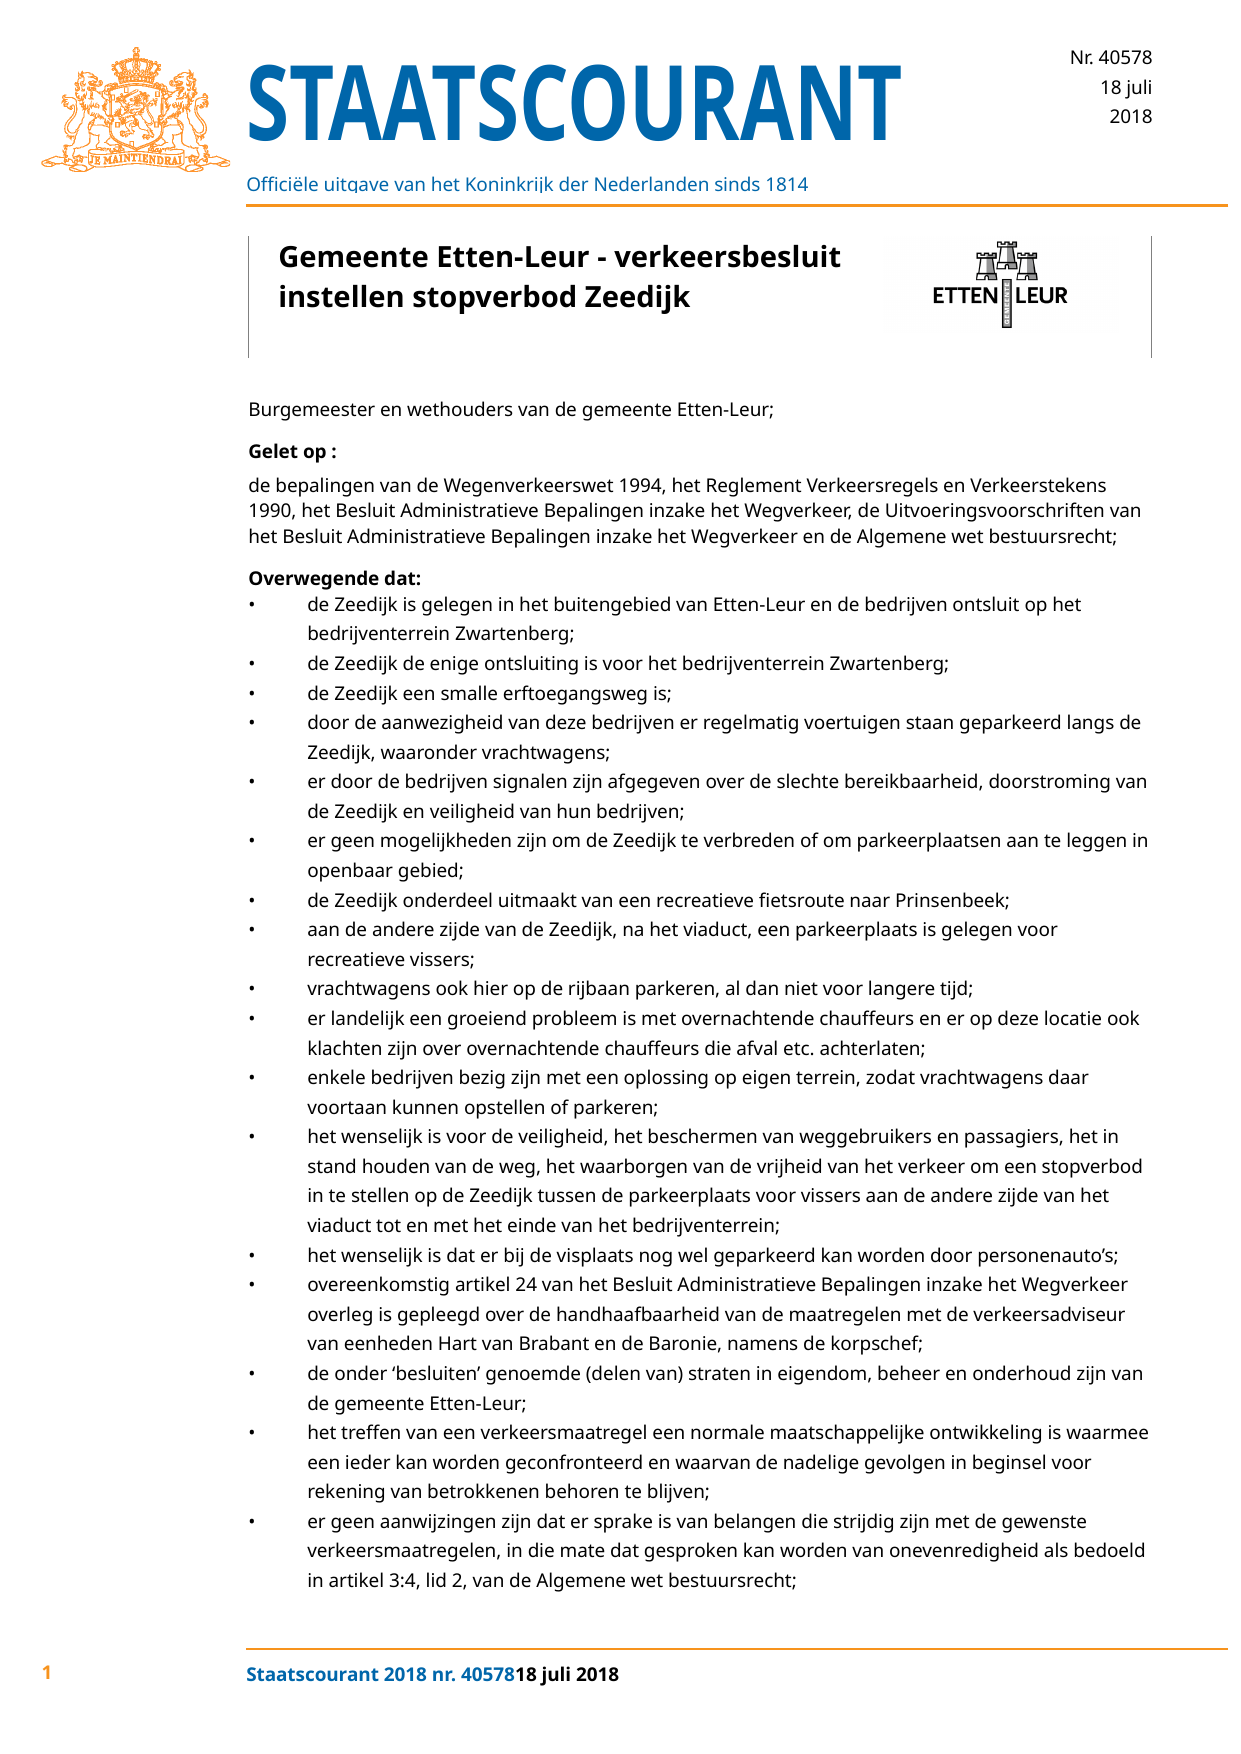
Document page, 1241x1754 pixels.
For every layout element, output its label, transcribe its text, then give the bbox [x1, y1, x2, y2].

table_header Gemeente Etten-Leur - verkeersbesluit instellen stopverbod Zeedijk [249, 236, 850, 358]
text Gelet op : [248, 438, 1152, 464]
text Overwegende dat: [248, 565, 1152, 591]
list aan de andere zijde van de Zeedijk, na het viaduct, een parkeerplaats is gelegen voor recreatieve vissers; [248, 916, 1152, 972]
table_header [850, 333, 1151, 358]
list het treffen van een verkeersmaatregel een normale maatschappelijke ontwikkeling is waarmee een ieder kan worden geconfronteerd en waarvan de nadelige gevolgen in beginsel voor rekening van betrokkenen behoren te blijven; [248, 1419, 1152, 1504]
list door de aanwezigheid van deze bedrijven er regelmatig voertuigen staan geparkeerd langs de Zeedijk, waaronder vrachtwagens; [248, 709, 1152, 765]
list de onder ‘besluiten’ genoemde (delen van) straten in eigendom, beheer en onderhoud zijn van de gemeente Etten-Leur; [248, 1360, 1152, 1416]
list de Zeedijk onderdeel uitmaakt van een recreatieve fietsroute naar Prinsenbeek; [248, 887, 1152, 913]
list overeenkomstig artikel 24 van het Besluit Administratieve Bepalingen inzake het Wegverkeer overleg is gepleegd over de handhaafbaarheid van de maatregelen met de verkeersadviseur van eenheden Hart van Brabant en de Baronie, namens de korpschef; [248, 1271, 1152, 1356]
list er geen mogelijkheden zijn om de Zeedijk te verbreden of om parkeerplaatsen aan te leggen in openbaar gebied; [248, 828, 1152, 883]
list er landelijk een groeiend probleem is met overnachtende chauffeurs en er op deze locatie ook klachten zijn over overnachtende chauffeurs die afval etc. achterlaten; [248, 1005, 1152, 1061]
list de Zeedijk de enige ontsluiting is voor het bedrijventerrein Zwartenberg; [248, 650, 1152, 676]
text de bepalingen van de Wegenverkeerswet 1994, het Reglement Verkeersregels en Verkeerstekens 1990, het Besluit Administratieve Bepalingen inzake het Wegverkeer, de Uitvoeringsvoorschriften van het Besluit Administratieve Bepalingen inzake het Wegverkeer en de Algemene wet bestuursrecht; [248, 472, 1152, 549]
list de Zeedijk een smalle erftoegangsweg is; [248, 680, 1152, 706]
list het wenselijk is dat er bij de visplaats nog wel geparkeerd kan worden door personenauto’s; [248, 1242, 1152, 1268]
text Burgemeester en wethouders van de gemeente Etten-Leur; [248, 396, 1152, 422]
picture [882, 236, 1119, 333]
list het wenselijk is voor de veiligheid, het beschermen van weggebruikers en passagiers, het in stand houden van de weg, het waarborgen van de vrijheid van het verkeer om een stopverbod in te stellen op de Zeedijk tussen de parkeerplaats voor vissers aan de andere zijde van het viaduct tot en met het einde van het bedrijventerrein; [248, 1123, 1152, 1238]
table_header [850, 236, 882, 332]
list er geen aanwijzingen zijn dat er sprake is van belangen die strijdig zijn met de gewenste verkeersmaatregelen, in die mate dat gesproken kan worden van onevenredigheid als bedoeld in artikel 3:4, lid 2, van de Algemene wet bestuursrecht; [248, 1508, 1152, 1593]
list er door de bedrijven signalen zijn afgegeven over de slechte bereikbaarheid, doorstroming van de Zeedijk en veiligheid van hun bedrijven; [248, 768, 1152, 824]
picture [41, 47, 231, 172]
table_header [1119, 236, 1151, 332]
list de Zeedijk is gelegen in het buitengebied van Etten-Leur en de bedrijven ontsluit op het bedrijventerrein Zwartenberg; [248, 591, 1152, 646]
list vrachtwagens ook hier op de rijbaan parkeren, al dan niet voor langere tijd; [248, 976, 1152, 1001]
list enkele bedrijven bezig zijn met een oplossing op eigen terrein, zodat vrachtwagens daar voortaan kunnen opstellen of parkeren; [248, 1064, 1152, 1120]
